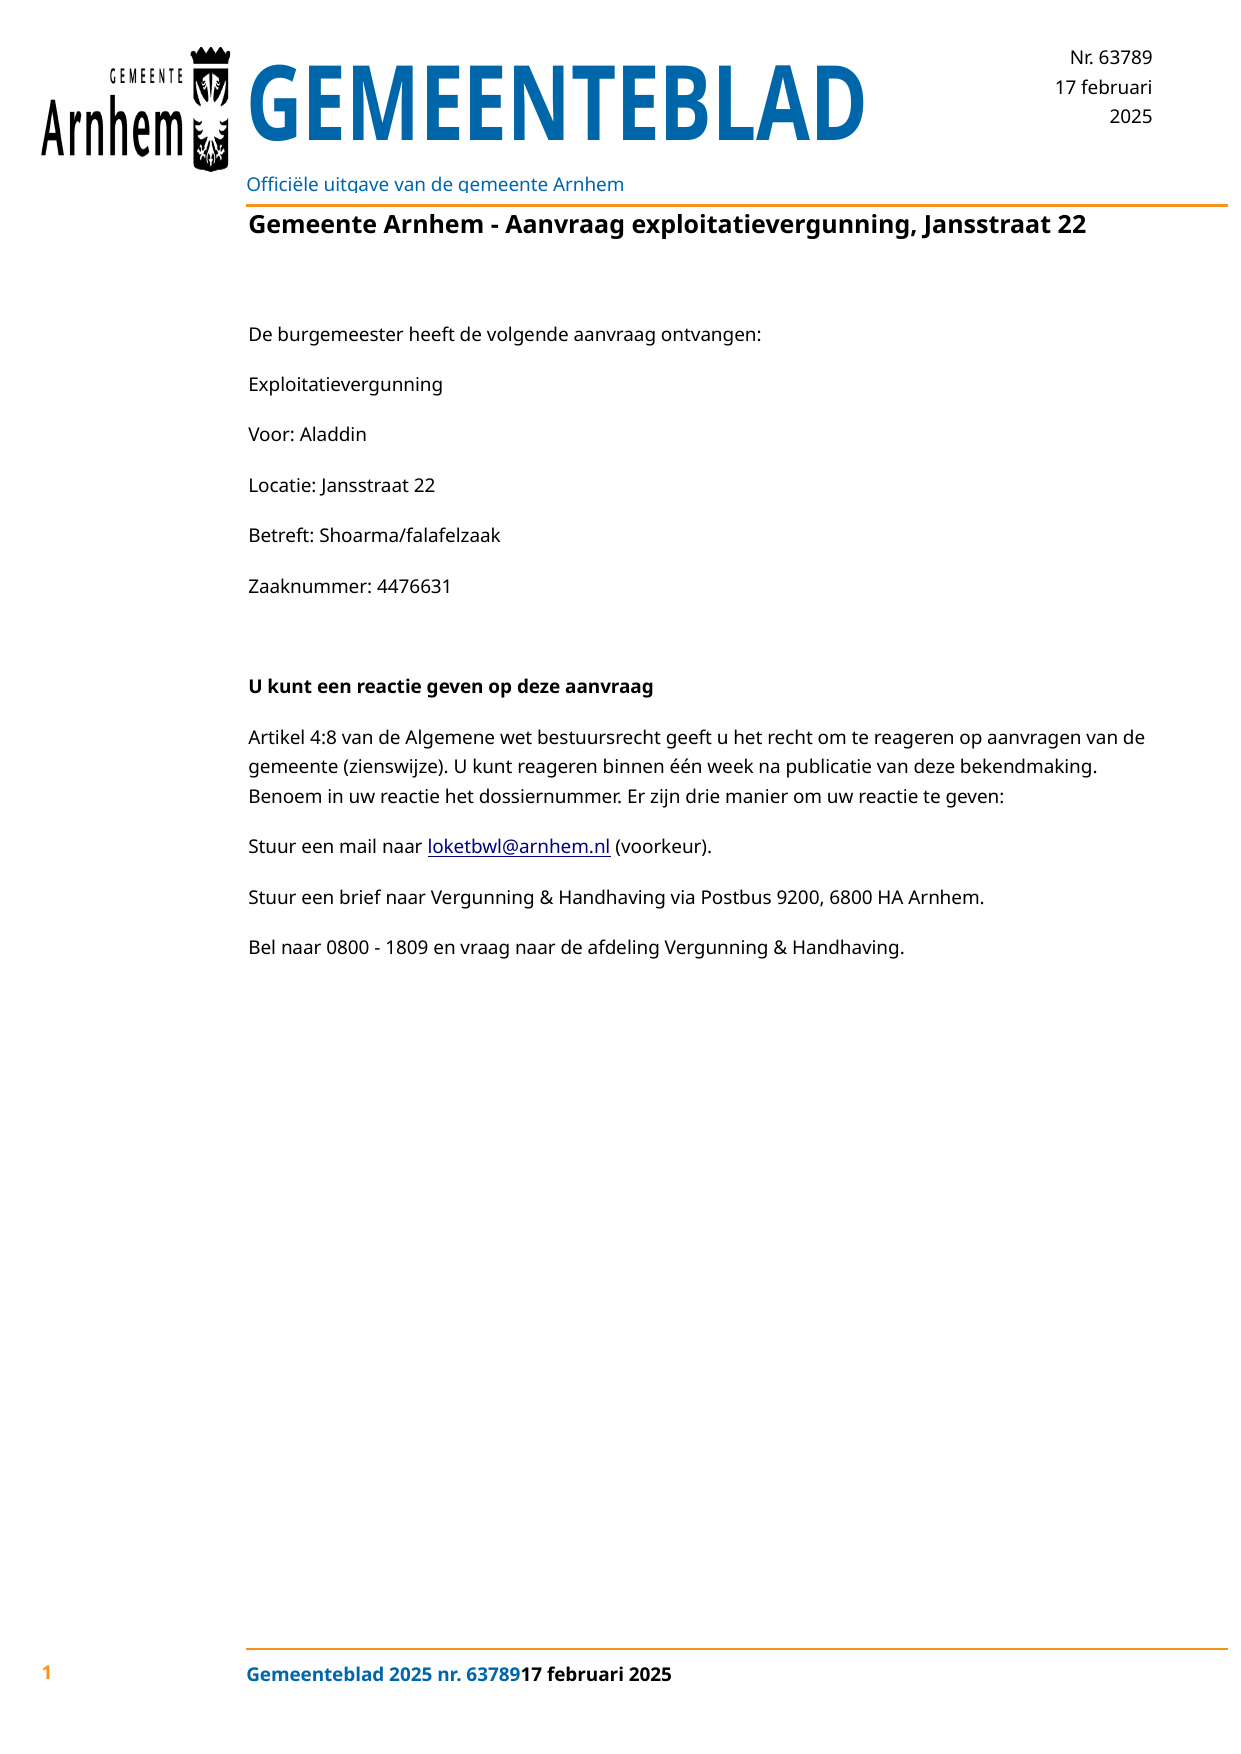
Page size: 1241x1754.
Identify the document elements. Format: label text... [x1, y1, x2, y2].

text Stuur een mail naar loketbwl@arnhem.nl (voorkeur). [248, 834, 1152, 859]
text De burgemeester heeft de volgende aanvraag ontvangen: [248, 321, 1152, 346]
text U kunt een reactie geven op deze aanvraag [248, 674, 1152, 699]
text Exploitatievergunning [248, 371, 1152, 397]
text Voor: Aladdin [248, 422, 1152, 447]
text Zaaknummer: 4476631 [248, 573, 1152, 598]
text Stuur een brief naar Vergunning & Handhaving via Postbus 9200, 6800 HA Arnhem. [248, 884, 1152, 910]
text Bel naar 0800 - 1809 en vraag naar de afdeling Vergunning & Handhaving. [248, 934, 1152, 960]
text Betreft: Shoarma/falafelzaak [248, 522, 1152, 548]
text Locatie: Jansstraat 22 [248, 472, 1152, 498]
text Artikel 4:8 van de Algemene wet bestuursrecht geeft u het recht om te reageren op aanvragen van de gemeente (zienswijze). U kunt reageren binnen één week na publicatie van deze bekendmaking. Benoem in uw reactie het dossiernummer. Er zijn drie manier om uw reactie te geven: [248, 724, 1152, 809]
picture [41, 47, 231, 172]
text Gemeente Arnhem - Aanvraag exploitatievergunning, Jansstraat 22 [248, 207, 1152, 241]
